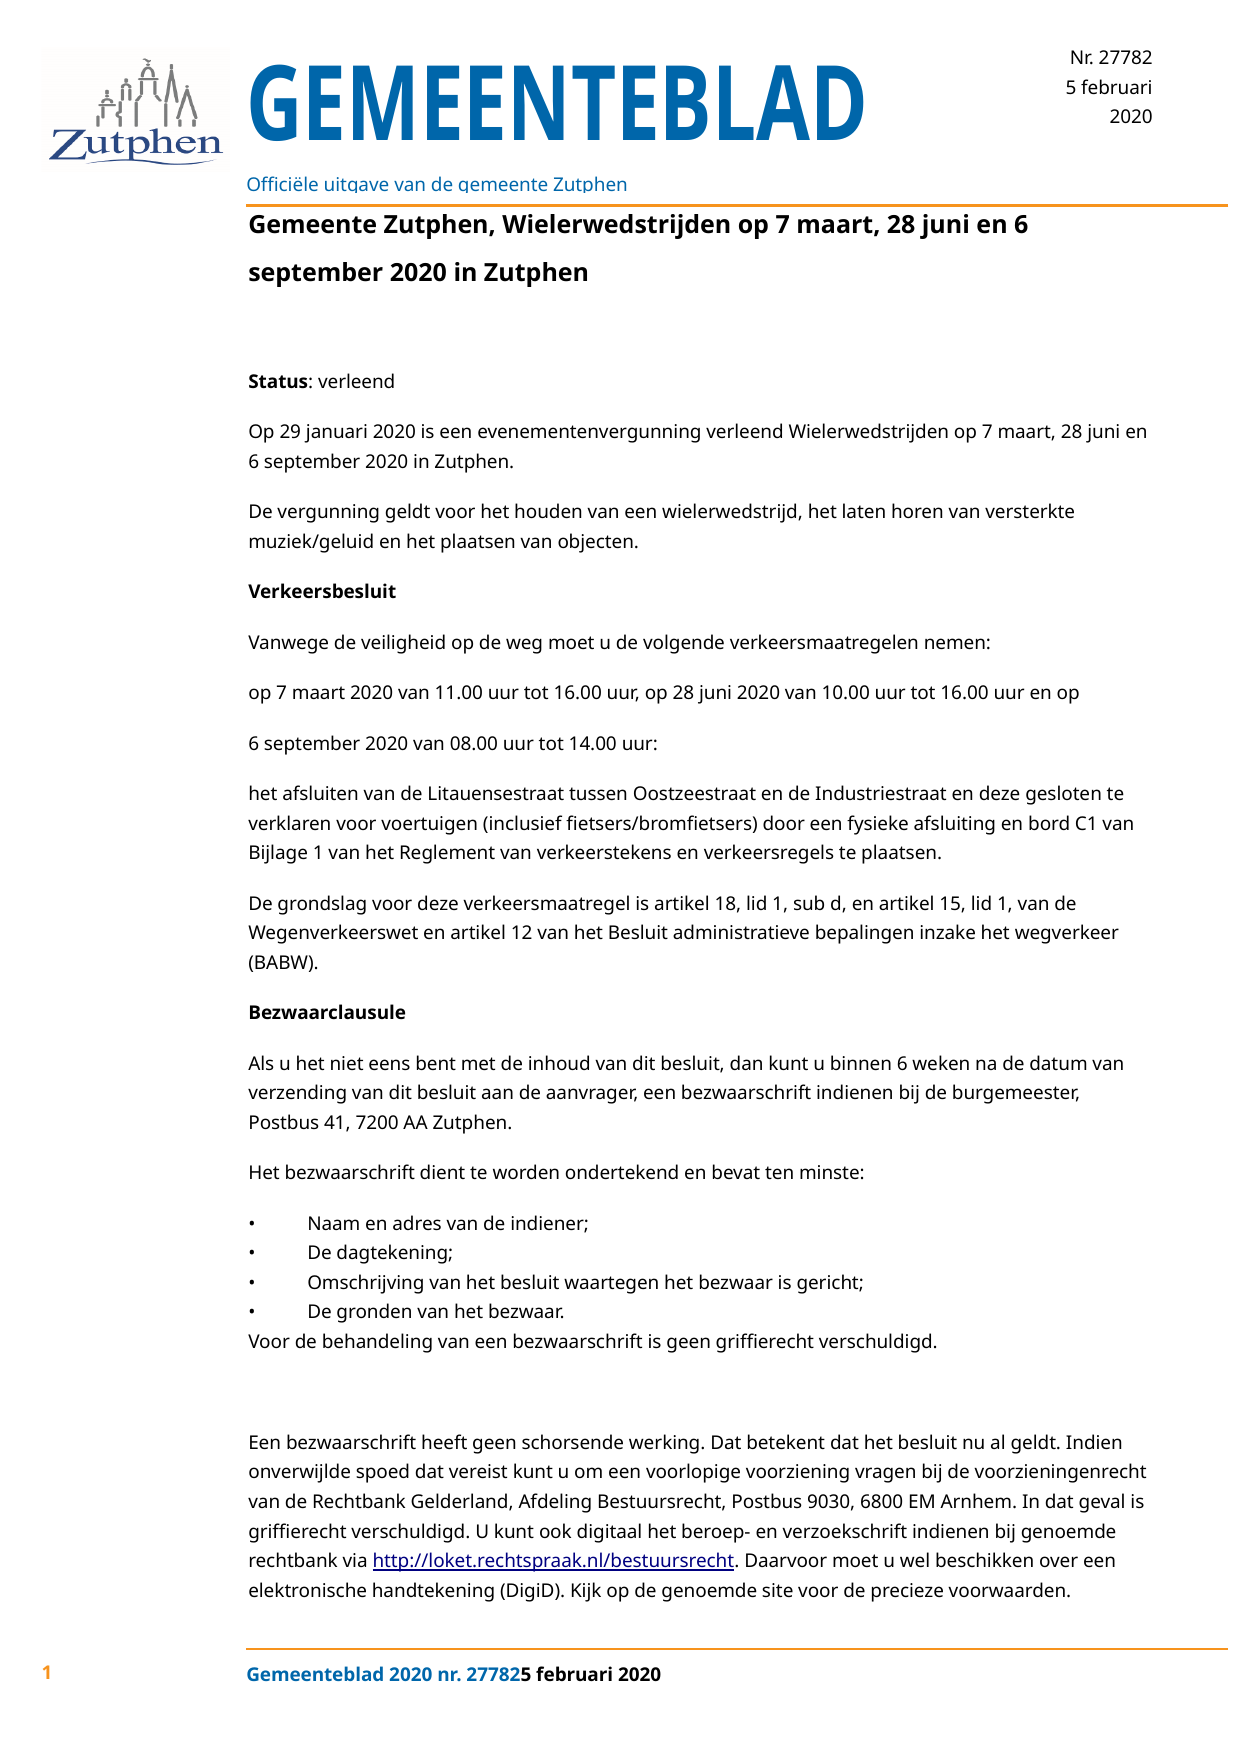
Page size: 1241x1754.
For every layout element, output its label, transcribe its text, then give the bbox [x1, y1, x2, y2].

text Status: verleend [248, 368, 1152, 394]
text op 7 maart 2020 van 11.00 uur tot 16.00 uur, op 28 juni 2020 van 10.00 uur tot 16.00 uur en op [248, 679, 1152, 705]
text Voor de behandeling van een bezwaarschrift is geen griffierecht verschuldigd. [248, 1328, 1152, 1354]
list De dagtekening; [248, 1239, 1152, 1265]
text Gemeente Zutphen, Wielerwedstrijden op 7 maart, 28 juni en 6 september 2020 in Zutphen [248, 207, 1152, 288]
text De vergunning geldt voor het houden van een wielerwedstrijd, het laten horen van versterkte muziek/geluid en het plaatsen van objecten. [248, 499, 1152, 554]
text Vanwege de veiligheid op de weg moet u de volgende verkeersmaatregelen nemen: [248, 629, 1152, 655]
text Het bezwaarschrift dient te worden ondertekend en bevat ten minste: [248, 1159, 1152, 1185]
picture [41, 47, 231, 172]
list Naam en adres van de indiener; [248, 1210, 1152, 1236]
text Verkeersbesluit [248, 579, 1152, 604]
list De gronden van het bezwaar. [248, 1299, 1152, 1324]
text De grondslag voor deze verkeersmaatregel is artikel 18, lid 1, sub d, en artikel 15, lid 1, van de Wegenverkeerswet en artikel 12 van het Besluit administratieve bepalingen inzake het wegverkeer (BABW). [248, 890, 1152, 975]
text Bezwaarclausule [248, 999, 1152, 1025]
text Op 29 januari 2020 is een evenementenvergunning verleend Wielerwedstrijden op 7 maart, 28 juni en 6 september 2020 in Zutphen. [248, 419, 1152, 474]
text Als u het niet eens bent met de inhoud van dit besluit, dan kunt u binnen 6 weken na de datum van verzending van dit besluit aan de aanvrager, een bezwaarschrift indienen bij de burgemeester, Postbus 41, 7200 AA Zutphen. [248, 1050, 1152, 1135]
text het afsluiten van de Litauensestraat tussen Oostzeestraat en de Industriestraat en deze gesloten te verklaren voor voertuigen (inclusief fietsers/bromfietsers) door een fysieke afsluiting en bord C1 van Bijlage 1 van het Reglement van verkeerstekens en verkeersregels te plaatsen. [248, 780, 1152, 865]
list Omschrijving van het besluit waartegen het bezwaar is gericht; [248, 1269, 1152, 1295]
text 6 september 2020 van 08.00 uur tot 14.00 uur: [248, 730, 1152, 756]
text Een bezwaarschrift heeft geen schorsende werking. Dat betekent dat het besluit nu al geldt. Indien onverwijlde spoed dat vereist kunt u om een voorlopige voorziening vragen bij de voorzieningenrecht van de Rechtbank Gelderland, Afdeling Bestuursrecht, Postbus 9030, 6800 EM Arnhem. In dat geval is griffierecht verschuldigd. U kunt ook digitaal het beroep- en verzoekschrift indienen bij genoemde rechtbank via http://loket.rechtspraak.nl/bestuursrecht. Daarvoor moet u wel beschikken over een elektronische handtekening (DigiD). Kijk op de genoemde site voor de precieze voorwaarden. [248, 1429, 1152, 1603]
